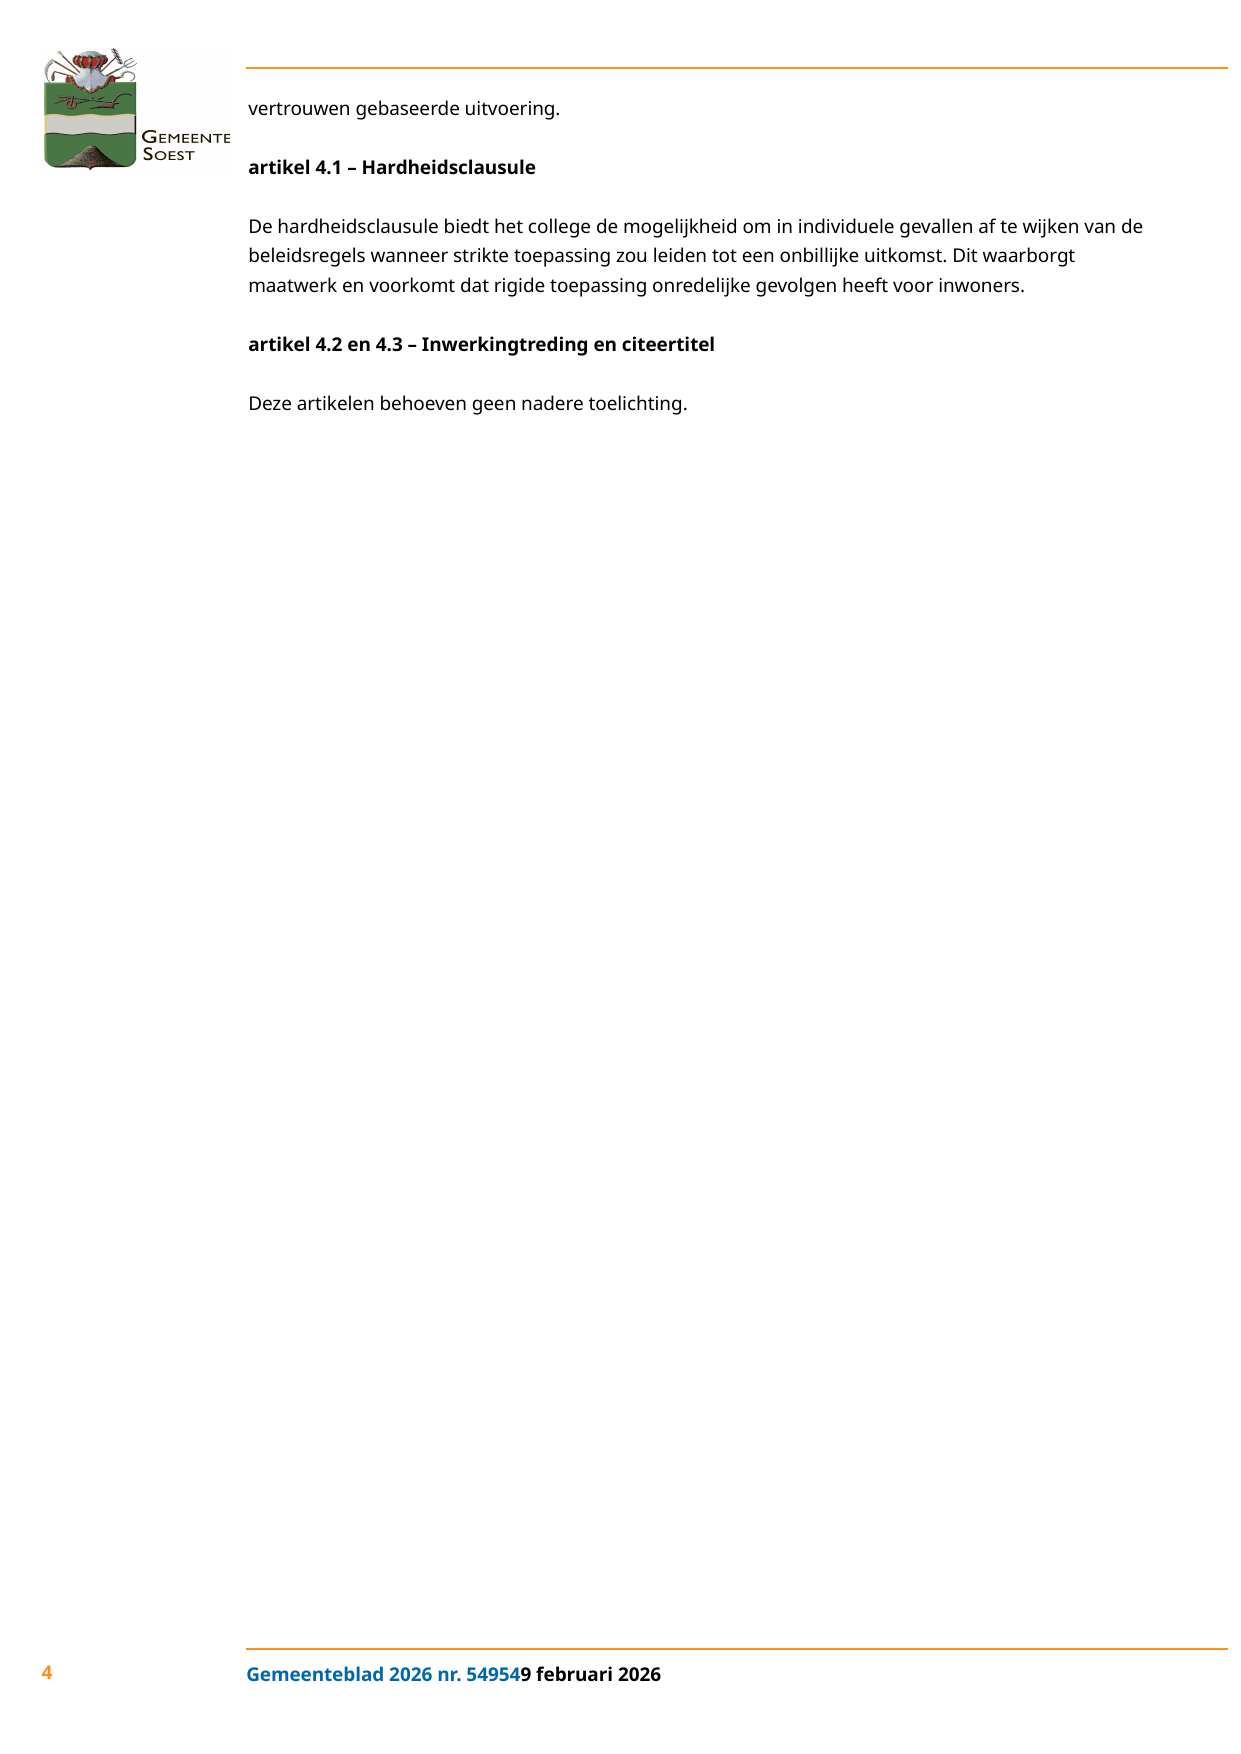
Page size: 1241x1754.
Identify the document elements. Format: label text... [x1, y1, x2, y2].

text vertrouwen gebaseerde uitvoering. [248, 95, 1152, 121]
text De hardheidsclausule biedt het college de mogelijkheid om in individuele gevallen af te wijken van de beleidsregels wanneer strikte toepassing zou leiden tot een onbillijke uitkomst. Dit waarborgt maatwerk en voorkomt dat rigide toepassing onredelijke gevolgen heeft voor inwoners. [248, 213, 1152, 298]
text artikel 4.2 en 4.3 – Inwerkingtreding en citeertitel [248, 331, 1152, 357]
text artikel 4.1 – Hardheidsclausule [248, 154, 1152, 180]
picture [41, 47, 231, 172]
text Deze artikelen behoeven geen nadere toelichting. [248, 391, 1152, 416]
